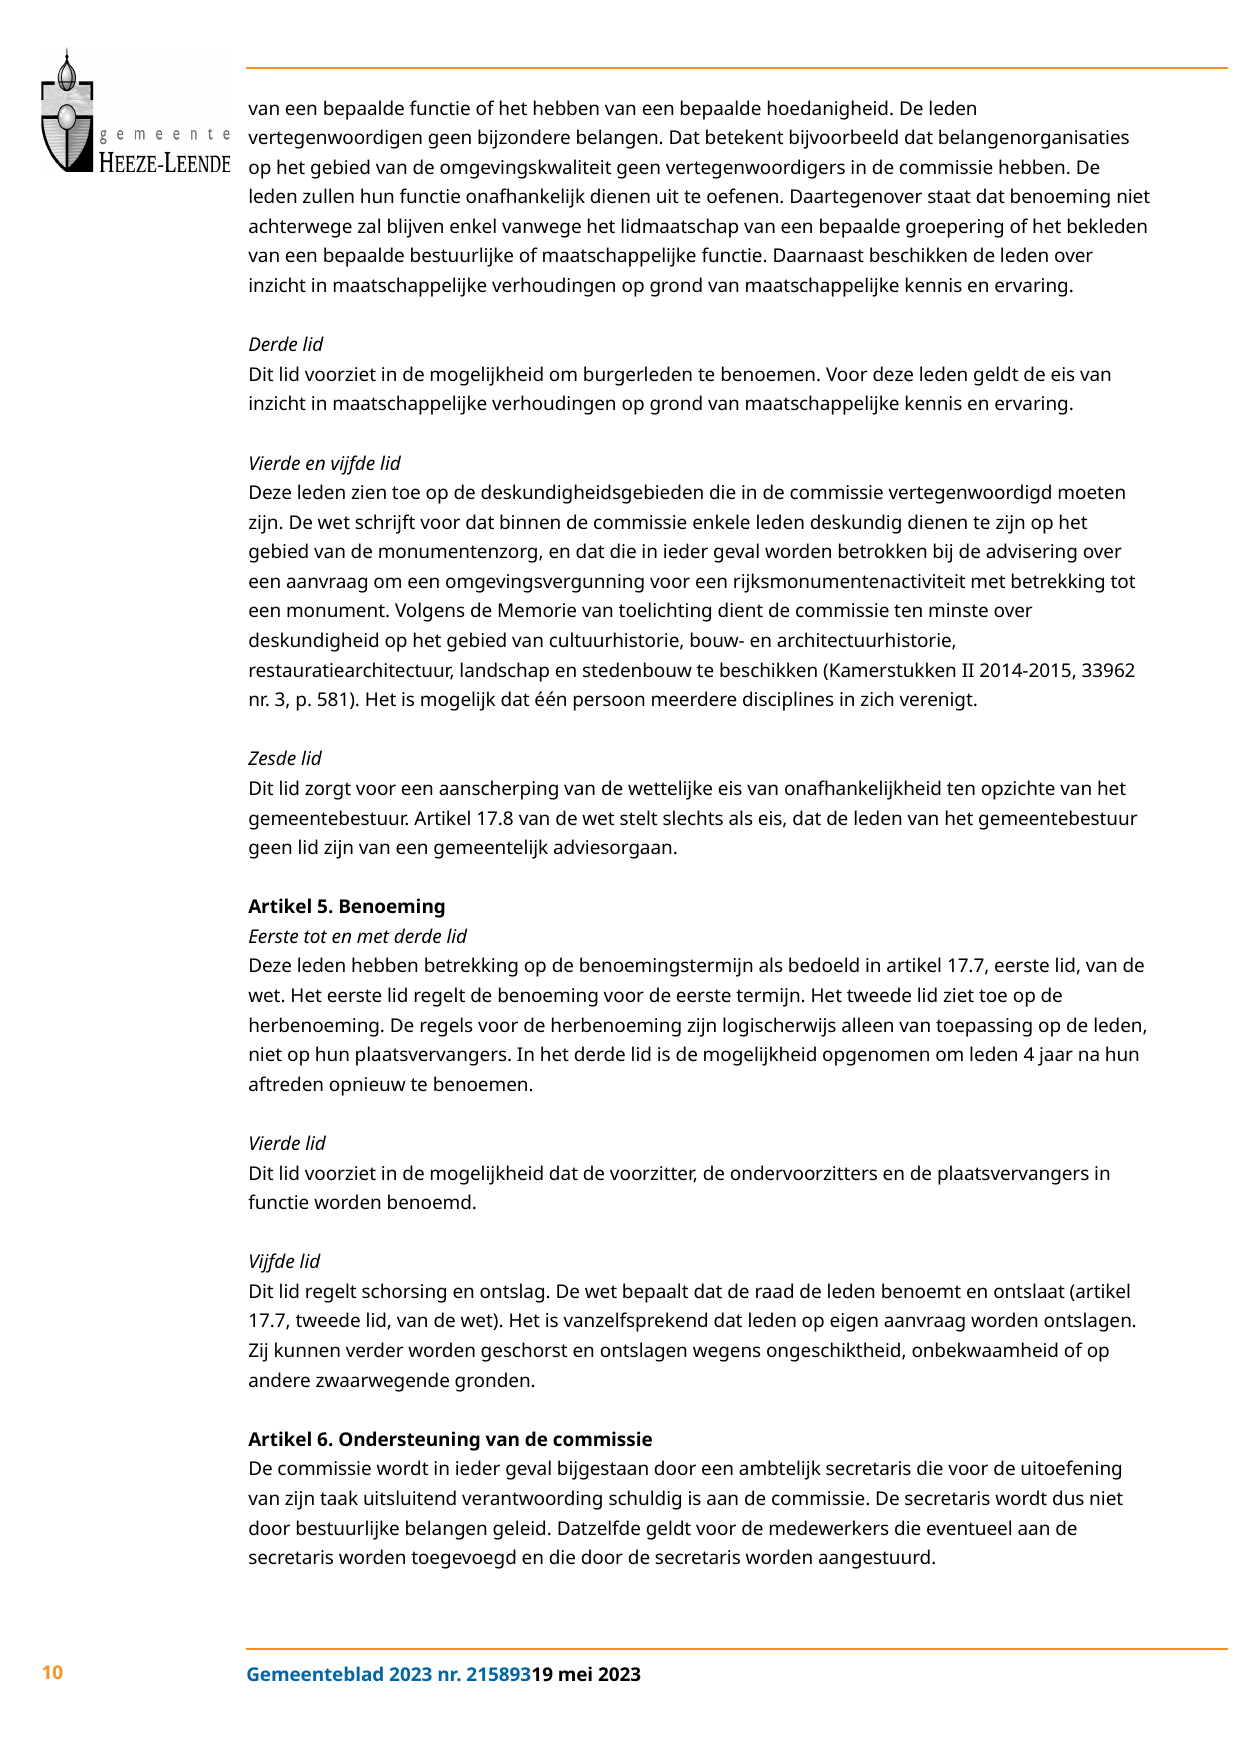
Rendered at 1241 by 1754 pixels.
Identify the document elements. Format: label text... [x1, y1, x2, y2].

text Vierde en vijfde lid [248, 450, 1152, 476]
text Dit lid voorziet in de mogelijkheid om burgerleden te benoemen. Voor deze leden geldt de eis van inzicht in maatschappelijke verhoudingen op grond van maatschappelijke kennis en ervaring. [248, 361, 1152, 416]
picture [41, 47, 231, 172]
text Zesde lid [248, 746, 1152, 771]
text Artikel 5. Benoeming [248, 893, 1152, 919]
text Dit lid regelt schorsing en ontslag. De wet bepaalt dat de raad de leden benoemt en ontslaat (artikel 17.7, tweede lid, van de wet). Het is vanzelfsprekend dat leden op eigen aanvraag worden ontslagen. Zij kunnen verder worden geschorst en ontslagen wegens ongeschiktheid, onbekwaamheid of op andere zwaarwegende gronden. [248, 1278, 1152, 1393]
text Vierde lid [248, 1130, 1152, 1156]
text Deze leden zien toe op de deskundigheidsgebieden die in de commissie vertegenwoordigd moeten zijn. De wet schrijft voor dat binnen de commissie enkele leden deskundig dienen te zijn op het gebied van de monumentenzorg, en dat die in ieder geval worden betrokken bij de advisering over een aanvraag om een omgevingsvergunning voor een rijksmonumentenactiviteit met betrekking tot een monument. Volgens de Memorie van toelichting dient de commissie ten minste over deskundigheid op het gebied van cultuurhistorie, bouw- en architectuurhistorie, restauratiearchitectuur, landschap en stedenbouw te beschikken (Kamerstukken II 2014-2015, 33962 nr. 3, p. 581). Het is mogelijk dat één persoon meerdere disciplines in zich verenigt. [248, 479, 1152, 712]
text Dit lid zorgt voor een aanscherping van de wettelijke eis van onafhankelijkheid ten opzichte van het gemeentebestuur. Artikel 17.8 van de wet stelt slechts als eis, dat de leden van het gemeentebestuur geen lid zijn van een gemeentelijk adviesorgaan. [248, 775, 1152, 860]
text Vijfde lid [248, 1248, 1152, 1274]
text Eerste tot en met derde lid [248, 923, 1152, 949]
text Deze leden hebben betrekking op de benoemingstermijn als bedoeld in artikel 17.7, eerste lid, van de wet. Het eerste lid regelt de benoeming voor de eerste termijn. Het tweede lid ziet toe op de herbenoeming. De regels voor de herbenoeming zijn logischerwijs alleen van toepassing op de leden, niet op hun plaatsvervangers. In het derde lid is de mogelijkheid opgenomen om leden 4 jaar na hun aftreden opnieuw te benoemen. [248, 953, 1152, 1097]
text Derde lid [248, 331, 1152, 357]
text Artikel 6. Ondersteuning van de commissie [248, 1426, 1152, 1452]
text van een bepaalde functie of het hebben van een bepaalde hoedanigheid. De leden vertegenwoordigen geen bijzondere belangen. Dat betekent bijvoorbeeld dat belangenorganisaties op het gebied van de omgevingskwaliteit geen vertegenwoordigers in de commissie hebben. De leden zullen hun functie onafhankelijk dienen uit te oefenen. Daartegenover staat dat benoeming niet achterwege zal blijven enkel vanwege het lidmaatschap van een bepaalde groepering of het bekleden van een bepaalde bestuurlijke of maatschappelijke functie. Daarnaast beschikken de leden over inzicht in maatschappelijke verhoudingen op grond van maatschappelijke kennis en ervaring. [248, 95, 1152, 298]
text De commissie wordt in ieder geval bijgestaan door een ambtelijk secretaris die voor de uitoefening van zijn taak uitsluitend verantwoording schuldig is aan de commissie. De secretaris wordt dus niet door bestuurlijke belangen geleid. Datzelfde geldt voor de medewerkers die eventueel aan de secretaris worden toegevoegd en die door de secretaris worden aangestuurd. [248, 1456, 1152, 1570]
text Dit lid voorziet in de mogelijkheid dat de voorzitter, de ondervoorzitters en de plaatsvervangers in functie worden benoemd. [248, 1160, 1152, 1215]
